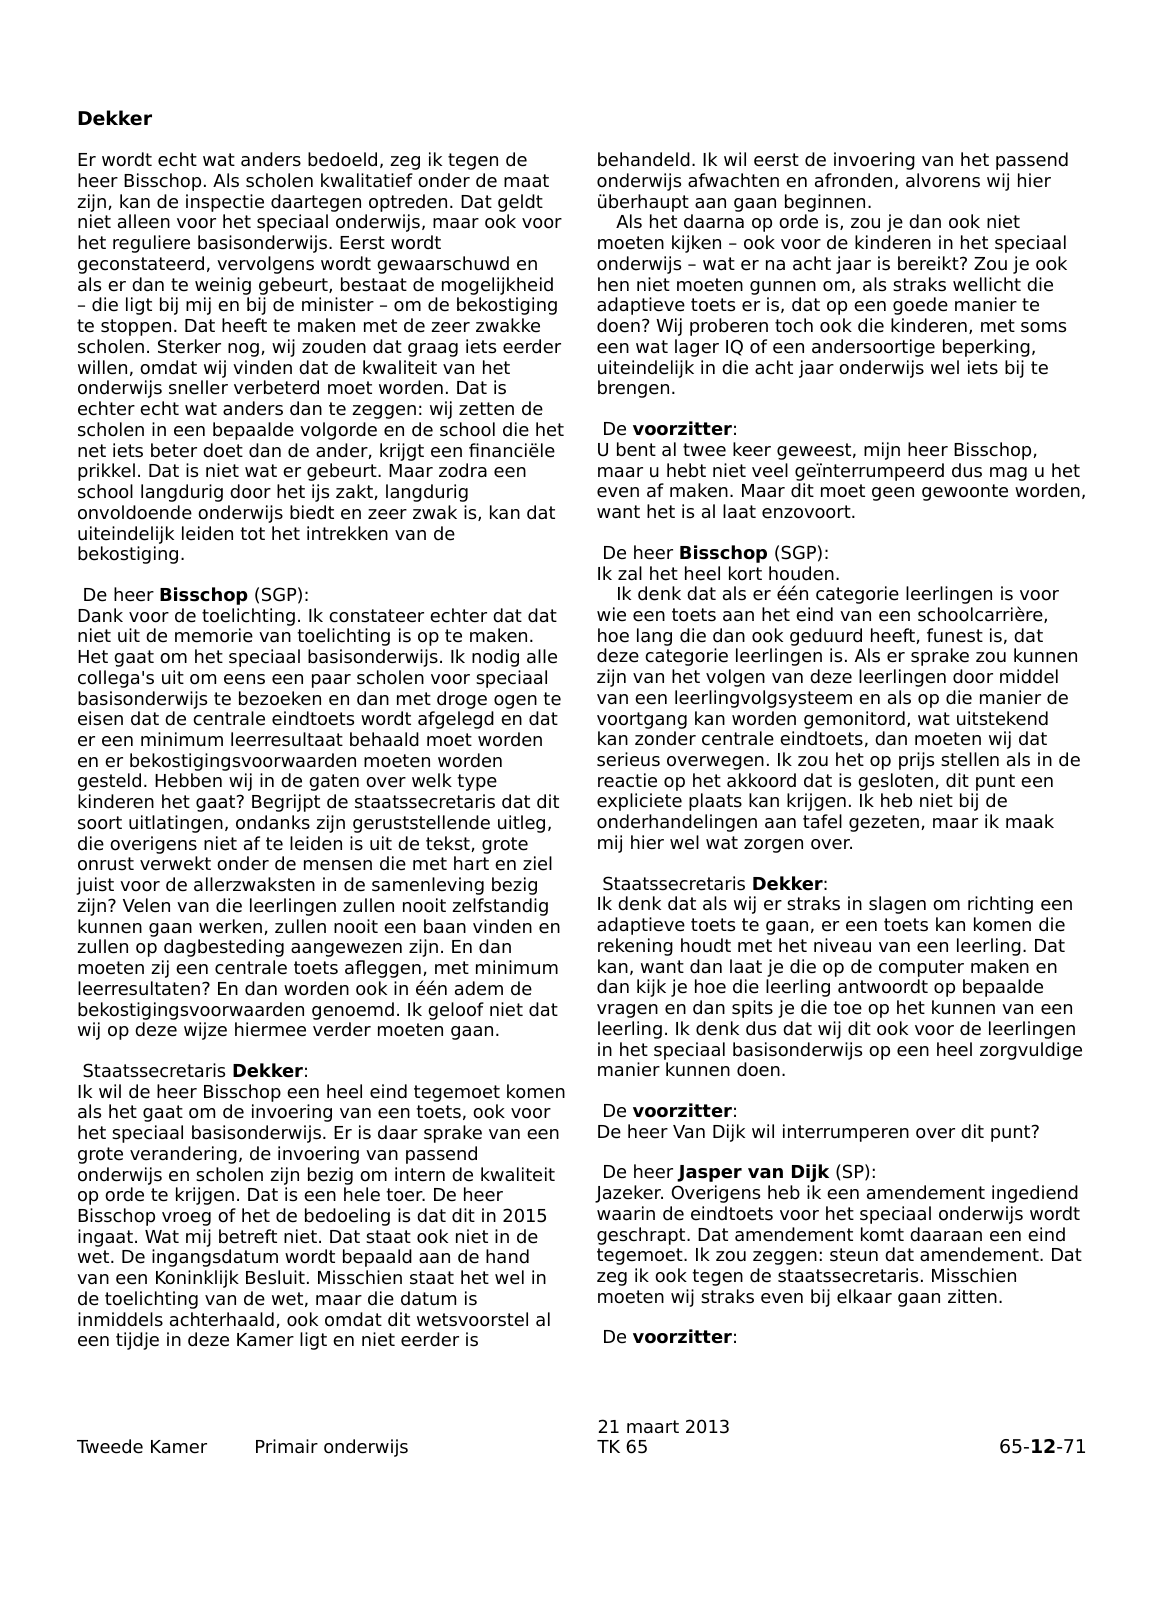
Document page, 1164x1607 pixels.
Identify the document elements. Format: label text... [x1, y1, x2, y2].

text Staatssecretaris Dekker: [596, 873, 1087, 894]
text Er wordt echt wat anders bedoeld, zeg ik tegen de heer Bisschop. Als scholen kwalitatief onder de maat zijn, kan de inspectie daartegen optreden. Dat geldt niet alleen voor het speciaal onderwijs, maar ook voor het reguliere basisonderwijs. Eerst wordt geconstateerd, vervolgens wordt gewaarschuwd en als er dan te weinig gebeurt, bestaat de mogelijkheid – die ligt bij mij en bij de minister – om de bekostiging te stoppen. Dat heeft te maken met de zeer zwakke scholen. Sterker nog, wij zouden dat graag iets eerder willen, omdat wij vinden dat de kwaliteit van het onderwijs sneller verbeterd moet worden. Dat is echter echt wat anders dan te zeggen: wij zetten de scholen in een bepaalde volgorde en de school die het net iets beter doet dan de ander, krijgt een financiële prikkel. Dat is niet wat er gebeurt. Maar zodra een school langdurig door het ijs zakt, langdurig onvoldoende onderwijs biedt en zeer zwak is, kan dat uiteindelijk leiden tot het intrekken van de bekostiging. [77, 150, 567, 565]
text Als het daarna op orde is, zou je dan ook niet moeten kijken – ook voor de kinderen in het speciaal onderwijs – wat er na acht jaar is bereikt? Zou je ook hen niet moeten gunnen om, als straks wellicht die adaptieve toets er is, dat op een goede manier te doen? Wij proberen toch ook die kinderen, met soms een wat lager IQ of een andersoortige beperking, uiteindelijk in die acht jaar onderwijs wel iets bij te brengen. [596, 212, 1087, 399]
text behandeld. Ik wil eerst de invoering van het passend onderwijs afwachten en afronden, alvorens wij hier überhaupt aan gaan beginnen. [596, 150, 1087, 212]
text De voorzitter: [596, 419, 1087, 440]
text Ik denk dat als wij er straks in slagen om richting een adaptieve toets te gaan, er een toets kan komen die rekening houdt met het niveau van een leerling. Dat kan, want dan laat je die op de computer maken en dan kijk je hoe die leerling antwoordt op bepaalde vragen en dan spits je die toe op het kunnen van een leerling. Ik denk dus dat wij dit ook voor de leerlingen in het speciaal basisonderwijs op een heel zorgvuldige manier kunnen doen. [596, 894, 1087, 1081]
text Dank voor de toelichting. Ik constateer echter dat dat niet uit de memorie van toelichting is op te maken. Het gaat om het speciaal basisonderwijs. Ik nodig alle collega's uit om eens een paar scholen voor speciaal basisonderwijs te bezoeken en dan met droge ogen te eisen dat de centrale eindtoets wordt afgelegd en dat er een minimum leerresultaat behaald moet worden en er bekostigingsvoorwaarden moeten worden gesteld. Hebben wij in de gaten over welk type kinderen het gaat? Begrijpt de staatssecretaris dat dit soort uitlatingen, ondanks zijn geruststellende uitleg, die overigens niet af te leiden is uit de tekst, grote onrust verwekt onder de mensen die met hart en ziel juist voor de allerzwaksten in de samenleving bezig zijn? Velen van die leerlingen zullen nooit zelfstandig kunnen gaan werken, zullen nooit een baan vinden en zullen op dagbesteding aangewezen zijn. En dan moeten zij een centrale toets afleggen, met minimum leerresultaten? En dan worden ook in één adem de bekostigingsvoorwaarden genoemd. Ik geloof niet dat wij op deze wijze hiermee verder moeten gaan. [77, 606, 567, 1041]
text Ik zal het heel kort houden. [596, 563, 1087, 584]
text De heer Bisschop (SGP): [596, 543, 1087, 563]
text Ik denk dat als er één categorie leerlingen is voor wie een toets aan het eind van een schoolcarrière, hoe lang die dan ook geduurd heeft, funest is, dat deze categorie leerlingen is. Als er sprake zou kunnen zijn van het volgen van deze leerlingen door middel van een leerlingvolgsysteem en als op die manier de voortgang kan worden gemonitord, wat uitstekend kan zonder centrale eindtoets, dan moeten wij dat serieus overwegen. Ik zou het op prijs stellen als in de reactie op het akkoord dat is gesloten, dit punt een expliciete plaats kan krijgen. Ik heb niet bij de onderhandelingen aan tafel gezeten, maar ik maak mij hier wel wat zorgen over. [596, 584, 1087, 853]
text De heer Jasper van Dijk (SP): [596, 1162, 1087, 1183]
text Jazeker. Overigens heb ik een amendement ingediend waarin de eindtoets voor het speciaal onderwijs wordt geschrapt. Dat amendement komt daaraan een eind tegemoet. Ik zou zeggen: steun dat amendement. Dat zeg ik ook tegen de staatssecretaris. Misschien moeten wij straks even bij elkaar gaan zitten. [596, 1183, 1087, 1307]
text Ik wil de heer Bisschop een heel eind tegemoet komen als het gaat om de invoering van een toets, ook voor het speciaal basisonderwijs. Er is daar sprake van een grote verandering, de invoering van passend onderwijs en scholen zijn bezig om intern de kwaliteit op orde te krijgen. Dat is een hele toer. De heer Bisschop vroeg of het de bedoeling is dat dit in 2015 ingaat. Wat mij betreft niet. Dat staat ook niet in de wet. De ingangsdatum wordt bepaald aan de hand van een Koninklijk Besluit. Misschien staat het wel in de toelichting van de wet, maar die datum is inmiddels achterhaald, ook omdat dit wetsvoorstel al een tijdje in deze Kamer ligt en niet eerder is [77, 1082, 567, 1351]
text Staatssecretaris Dekker: [77, 1061, 567, 1082]
text De voorzitter: [596, 1101, 1087, 1122]
text De heer Van Dijk wil interrumperen over dit punt? [596, 1122, 1087, 1142]
text De heer Bisschop (SGP): [77, 585, 567, 606]
text De voorzitter: [596, 1327, 1087, 1348]
text U bent al twee keer geweest, mijn heer Bisschop, maar u hebt niet veel geïnterrumpeerd dus mag u het even af maken. Maar dit moet geen gewoonte worden, want het is al laat enzovoort. [596, 440, 1087, 523]
